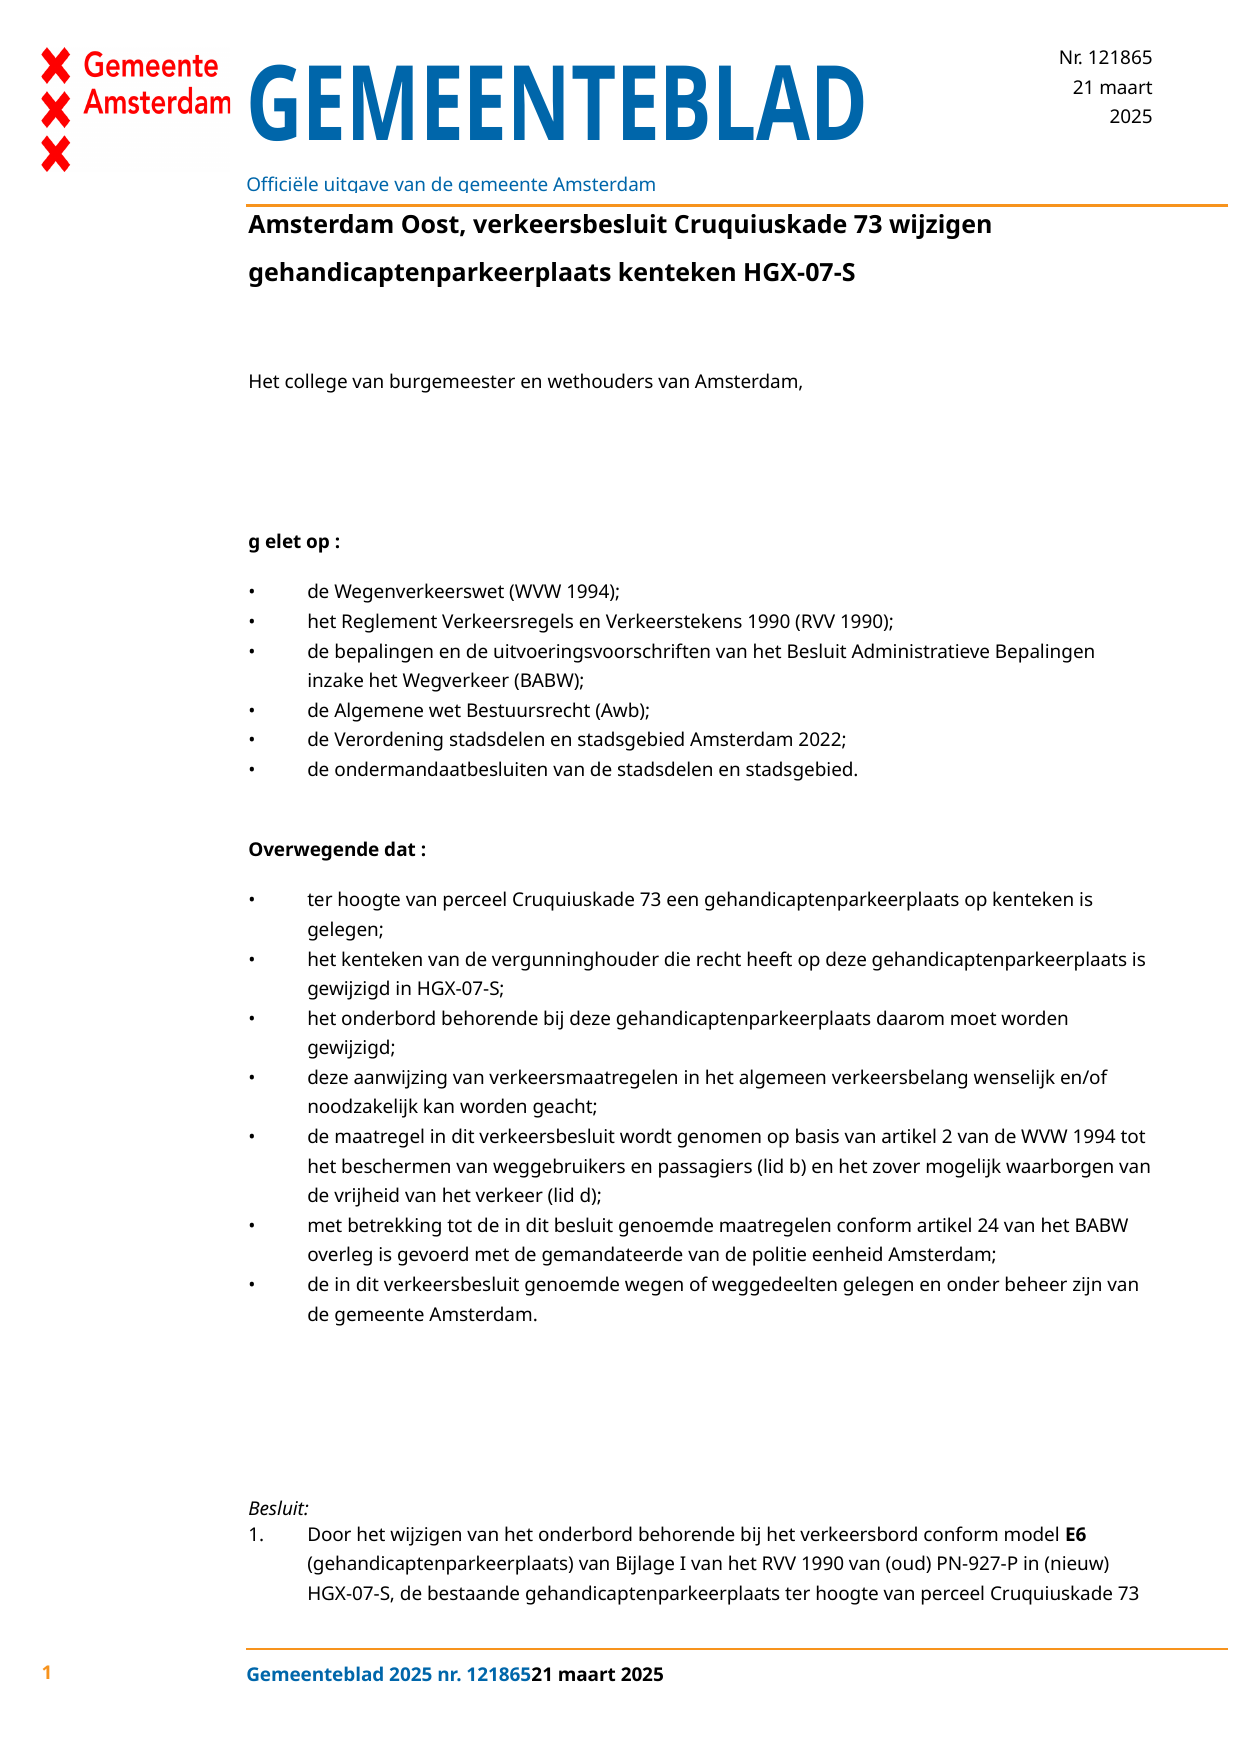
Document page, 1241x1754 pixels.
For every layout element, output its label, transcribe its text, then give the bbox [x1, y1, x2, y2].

list de in dit verkeersbesluit genoemde wegen of weggedeelten gelegen en onder beheer zijn van de gemeente Amsterdam. [248, 1271, 1152, 1326]
text Het college van burgemeester en wethouders van Amsterdam, [248, 368, 1152, 394]
picture [41, 47, 231, 172]
text Besluit: [248, 1495, 1152, 1521]
list het Reglement Verkeersregels en Verkeerstekens 1990 (RVV 1990); [248, 608, 1152, 634]
list het kenteken van de vergunninghouder die recht heeft op deze gehandicaptenparkeerplaats is gewijzigd in HGX-07-S; [248, 946, 1152, 1001]
list de ondermandaatbesluiten van de stadsdelen en stadsgebied. [248, 756, 1152, 782]
list de Algemene wet Bestuursrecht (Awb); [248, 697, 1152, 723]
list met betrekking tot de in dit besluit genoemde maatregelen conform artikel 24 van het BABW overleg is gevoerd met de gemandateerde van de politie eenheid Amsterdam; [248, 1212, 1152, 1267]
list de maatregel in dit verkeersbesluit wordt genomen op basis van artikel 2 van de WVW 1994 tot het beschermen van weggebruikers en passagiers (lid b) en het zover mogelijk waarborgen van de vrijheid van het verkeer (lid d); [248, 1123, 1152, 1208]
list het onderbord behorende bij deze gehandicaptenparkeerplaats daarom moet worden gewijzigd; [248, 1005, 1152, 1060]
text Amsterdam Oost, verkeersbesluit Cruquiuskade 73 wijzigen gehandicaptenparkeerplaats kenteken HGX-07-S [248, 207, 1152, 288]
list deze aanwijzing van verkeersmaatregelen in het algemeen verkeersbelang wenselijk en/of noodzakelijk kan worden geacht; [248, 1064, 1152, 1119]
list de Wegenverkeerswet (WVW 1994); [248, 579, 1152, 604]
list de Verordening stadsdelen en stadsgebied Amsterdam 2022; [248, 727, 1152, 752]
list ter hoogte van perceel Cruquiuskade 73 een gehandicaptenparkeerplaats op kenteken is gelegen; [248, 887, 1152, 942]
list de bepalingen en de uitvoeringsvoorschriften van het Besluit Administratieve Bepalingen inzake het Wegverkeer (BABW); [248, 638, 1152, 693]
list Door het wijzigen van het onderbord behorende bij het verkeersbord conform model E6 (gehandicaptenparkeerplaats) van Bijlage I van het RVV 1990 van (oud) PN-927-P in (nieuw) HGX-07-S, de bestaande gehandicaptenparkeerplaats ter hoogte van perceel Cruquiuskade 73 [248, 1521, 1152, 1606]
text g elet op : [248, 528, 1152, 554]
text Overwegende dat : [248, 836, 1152, 862]
